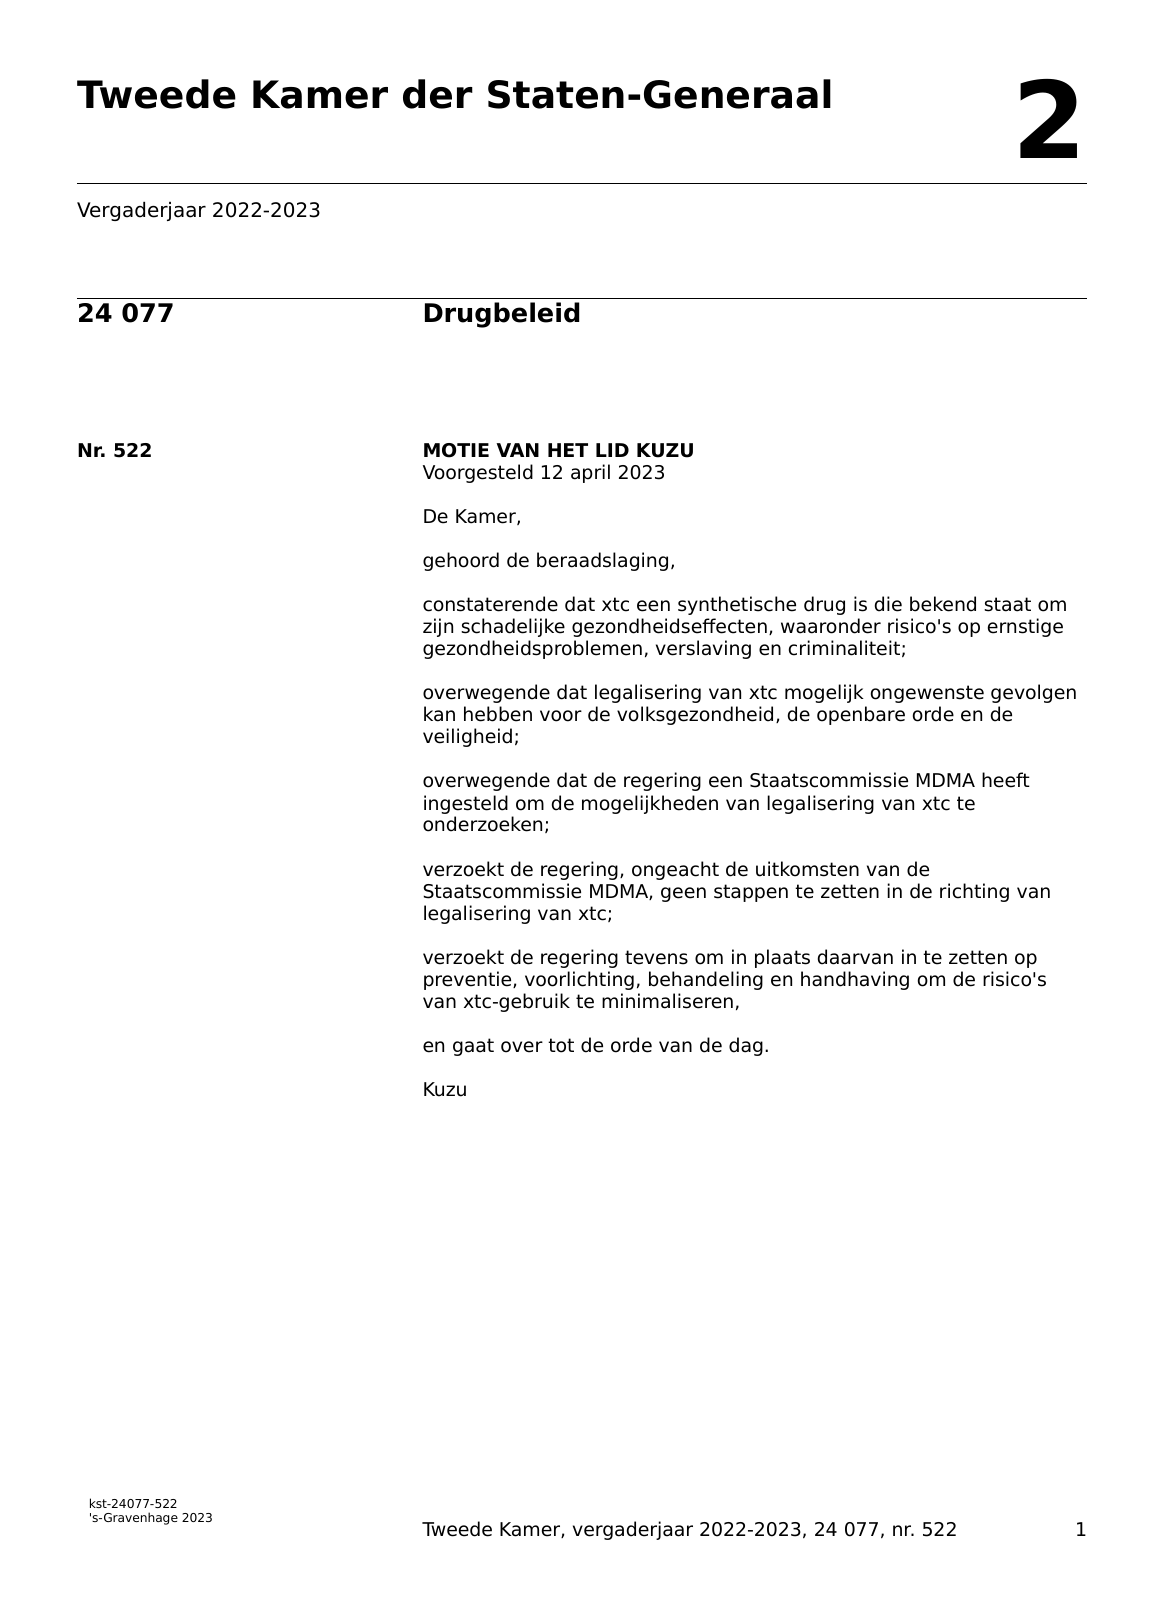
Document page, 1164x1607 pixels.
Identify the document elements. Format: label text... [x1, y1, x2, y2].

table_cell Vergaderjaar 2022-2023 [77, 184, 1087, 298]
text overwegende dat de regering een Staatscommissie MDMA heeft ingesteld om de mogelijkheden van legalisering van xtc te onderzoeken; [422, 770, 1087, 836]
text verzoekt de regering, ongeacht de uitkomsten van de Staatscommissie MDMA, geen stappen te zetten in de richting van legalisering van xtc; [422, 858, 1087, 924]
table_header 2 [886, 59, 1087, 183]
text De Kamer, [422, 506, 1087, 528]
text Kuzu [422, 1079, 1087, 1101]
subtitle Nr. 522 MOTIE VAN HET LID KUZU [77, 440, 1087, 462]
text verzoekt de regering tevens om in plaats daarvan in te zetten op preventie, voorlichting, behandeling en handhaving om de risico's van xtc-gebruik te minimaliseren, [422, 947, 1087, 1013]
text 's-Gravenhage 2023 [88, 1511, 323, 1525]
table_header Tweede Kamer der Staten-Generaal [77, 59, 886, 183]
text gehoord de beraadslaging, [422, 550, 1087, 572]
text overwegende dat legalisering van xtc mogelijk ongewenste gevolgen kan hebben voor de volksgezondheid, de openbare orde en de veiligheid; [422, 682, 1087, 748]
text Voorgesteld 12 april 2023 [422, 462, 1087, 484]
subtitle 24 077 Drugbeleid [77, 299, 1087, 329]
text kst-24077-522 [88, 1497, 323, 1511]
text constaterende dat xtc een synthetische drug is die bekend staat om zijn schadelijke gezondheidseffecten, waaronder risico's op ernstige gezondheidsproblemen, verslaving en criminaliteit; [422, 594, 1087, 660]
text en gaat over tot de orde van de dag. [422, 1035, 1087, 1057]
